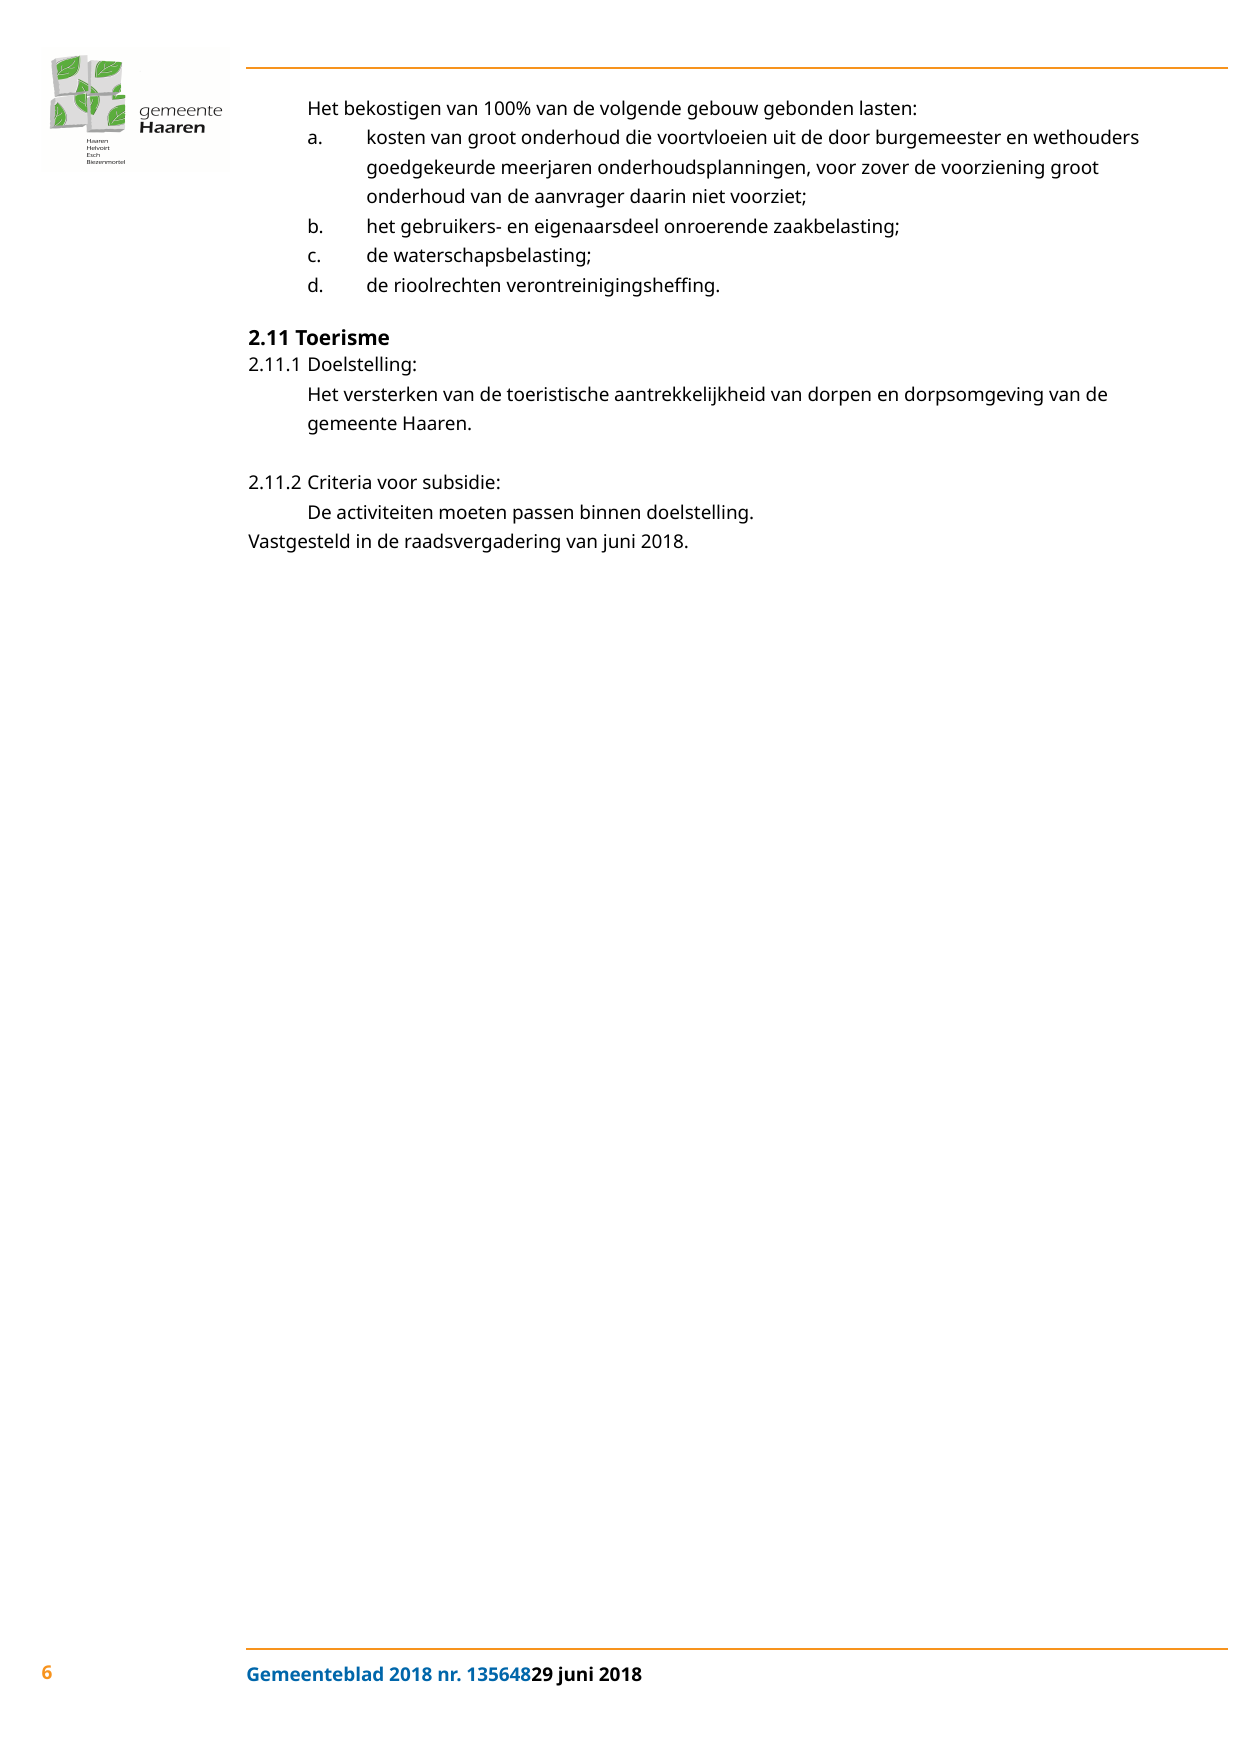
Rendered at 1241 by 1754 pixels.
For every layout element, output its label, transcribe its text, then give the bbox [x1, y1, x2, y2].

list het gebruikers- en eigenaarsdeel onroerende zaakbelasting; [307, 213, 1152, 239]
text Vastgesteld in de raadsvergadering van juni 2018. [248, 529, 1152, 554]
list Het bekostigen van 100% van de volgende gebouw gebonden lasten: [248, 95, 1152, 121]
list de waterschapsbelasting; [307, 243, 1152, 268]
list kosten van groot onderhoud die voortvloeien uit de door burgemeester en wethouders goedgekeurde meerjaren onderhoudsplanningen, voor zover de voorziening groot onderhoud van de aanvrager daarin niet voorziet; [307, 124, 1152, 209]
list de rioolrechten verontreinigingsheffing. [307, 272, 1152, 298]
list De activiteiten moeten passen binnen doelstelling. [248, 499, 1152, 525]
list Criteria voor subsidie: [248, 469, 1152, 495]
list Het versterken van de toeristische aantrekkelijkheid van dorpen en dorpsomgeving van de gemeente Haaren. [248, 381, 1152, 436]
list Doelstelling: [248, 351, 1152, 377]
picture [41, 47, 231, 172]
text 2.11 Toerisme [248, 323, 1152, 351]
